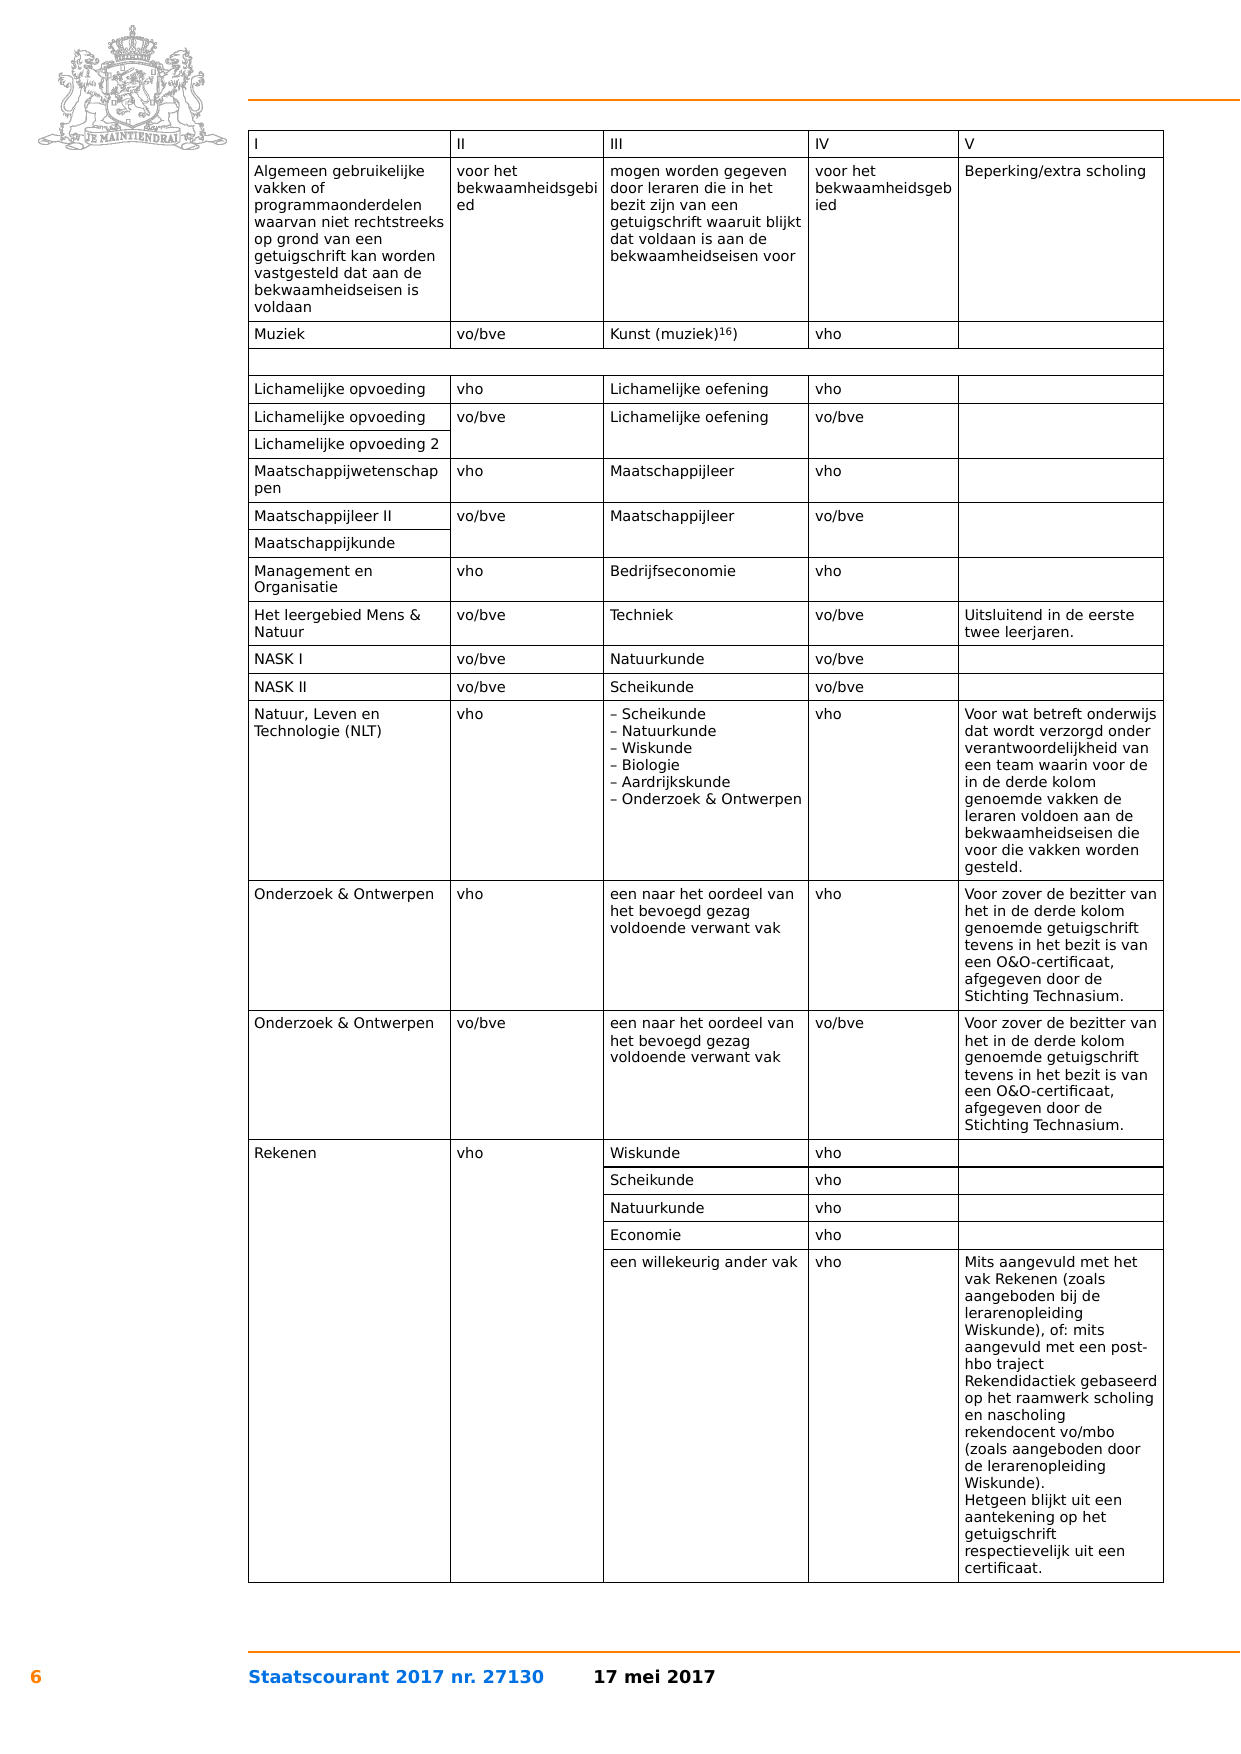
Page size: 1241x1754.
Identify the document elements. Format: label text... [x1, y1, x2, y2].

table_cell Lichamelijke opvoeding 2 [249, 431, 450, 457]
table_cell vho [809, 1222, 958, 1248]
table_cell [959, 558, 1163, 601]
table_cell vho [451, 881, 603, 1010]
table_cell Onderzoek & Ontwerpen [249, 1011, 450, 1139]
table_cell Rekenen [249, 1140, 450, 1582]
table_cell vo/bve [451, 503, 603, 557]
table_cell [959, 674, 1163, 700]
table_header III [604, 131, 808, 157]
table_cell vho [809, 1168, 958, 1194]
table_cell Natuurkunde [604, 1195, 808, 1221]
picture [38, 25, 227, 150]
table_cell vo/bve [809, 646, 958, 673]
table_cell Kunst (muziek)16) [604, 322, 808, 348]
table_cell vo/bve [809, 404, 958, 457]
table_cell Maatschappijwetenschappen [249, 459, 450, 502]
table_cell [959, 459, 1163, 502]
table_cell Techniek [604, 602, 808, 645]
table_cell Maatschappijkunde [249, 530, 450, 557]
table_cell voor het bekwaamheidsgebied [451, 158, 603, 321]
table_cell Het leergebied Mens & Natuur [249, 602, 450, 645]
table_cell vho [451, 459, 603, 502]
table_cell [959, 404, 1163, 457]
table_cell [959, 503, 1163, 557]
table_cell vo/bve [809, 602, 958, 645]
table_cell Uitsluitend in de eerste twee leerjaren. [959, 602, 1163, 645]
table_cell [959, 322, 1163, 348]
table_cell Muziek [249, 322, 450, 348]
table_cell vo/bve [809, 503, 958, 557]
table_cell Voor wat betreft onderwijs dat wordt verzorgd onder verantwoordelijkheid van een team waarin voor de in de derde kolom genoemde vakken de leraren voldoen aan de bekwaamheidseisen die voor die vakken worden gesteld. [959, 701, 1163, 880]
table_cell Bedrijfseconomie [604, 558, 808, 601]
table_cell NASK II [249, 674, 450, 700]
table_cell Maatschappijleer II [249, 503, 450, 529]
table_cell vho [809, 701, 958, 880]
table_cell Lichamelijke oefening [604, 404, 808, 457]
table_cell vho [809, 376, 958, 403]
table_header II [451, 131, 603, 157]
table_cell vo/bve [451, 674, 603, 700]
table_cell vo/bve [451, 404, 603, 457]
table_header I [249, 131, 450, 157]
table_cell Management en Organisatie [249, 558, 450, 601]
table_cell Natuurkunde [604, 646, 808, 673]
table_cell Lichamelijke oefening [604, 376, 808, 403]
table_cell Maatschappijleer [604, 459, 808, 502]
table_cell een willekeurig ander vak [604, 1250, 808, 1582]
table_cell vho [809, 558, 958, 601]
table_cell vo/bve [451, 602, 603, 645]
table_cell vho [451, 1140, 603, 1582]
table_cell [249, 349, 1163, 375]
table_cell [959, 1222, 1163, 1248]
table_cell vho [809, 1195, 958, 1221]
table_cell Voor zover de bezitter van het in de derde kolom genoemde getuigschrift tevens in het bezit is van een O&O-certificaat, afgegeven door de Stichting Technasium. [959, 881, 1163, 1010]
table_cell [959, 646, 1163, 673]
table_cell vo/bve [809, 674, 958, 700]
table_cell Voor zover de bezitter van het in de derde kolom genoemde getuigschrift tevens in het bezit is van een O&O-certificaat, afgegeven door de Stichting Technasium. [959, 1011, 1163, 1139]
table_header IV [809, 131, 958, 157]
table_cell vho [451, 558, 603, 601]
table_cell vo/bve [451, 1011, 603, 1139]
table_cell vho [809, 1140, 958, 1166]
table_header V [959, 131, 1163, 157]
table_cell vo/bve [809, 1011, 958, 1139]
table_cell mogen worden gegeven door leraren die in het bezit zijn van een getuigschrift waaruit blijkt dat voldaan is aan de bekwaamheidseisen voor [604, 158, 808, 321]
table_cell vho [809, 881, 958, 1010]
table_cell – Scheikunde – Natuurkunde – Wiskunde – Biologie – Aardrijkskunde – Onderzoek & Ontwerpen [604, 701, 808, 880]
table_cell Mits aangevuld met het vak Rekenen (zoals aangeboden bij de lerarenopleiding Wiskunde), of: mits aangevuld met een post-hbo traject Rekendidactiek gebaseerd op het raamwerk scholing en nascholing rekendocent vo/mbo (zoals aangeboden door de lerarenopleiding Wiskunde). Hetgeen blijkt uit een aantekening op het getuigschrift respectievelijk uit een certificaat. [959, 1250, 1163, 1582]
table_cell vho [451, 376, 603, 403]
table_cell [959, 1195, 1163, 1221]
table_cell vo/bve [451, 322, 603, 348]
table_cell Maatschappijleer [604, 503, 808, 557]
table_cell een naar het oordeel van het bevoegd gezag voldoende verwant vak [604, 1011, 808, 1139]
table_cell vho [809, 322, 958, 348]
table_cell Scheikunde [604, 674, 808, 700]
table_cell vho [809, 1250, 958, 1582]
table_cell Beperking/extra scholing [959, 158, 1163, 321]
table_cell Natuur, Leven en Technologie (NLT) [249, 701, 450, 880]
table_cell voor het bekwaamheidsgebied [809, 158, 958, 321]
table_cell [959, 376, 1163, 403]
table_cell Onderzoek & Ontwerpen [249, 881, 450, 1010]
table_cell Economie [604, 1222, 808, 1248]
table_cell [959, 1168, 1163, 1194]
table_cell vo/bve [451, 646, 603, 673]
table_cell [959, 1140, 1163, 1166]
table_cell Scheikunde [604, 1168, 808, 1194]
table_cell Lichamelijke opvoeding [249, 404, 450, 430]
table_cell Algemeen gebruikelijke vakken of programmaonderdelen waarvan niet rechtstreeks op grond van een getuigschrift kan worden vastgesteld dat aan de bekwaamheidseisen is voldaan [249, 158, 450, 321]
table_cell vho [809, 459, 958, 502]
table_cell vho [451, 701, 603, 880]
table_cell NASK I [249, 646, 450, 673]
table_cell Wiskunde [604, 1140, 808, 1166]
table_cell Lichamelijke opvoeding [249, 376, 450, 403]
table_cell een naar het oordeel van het bevoegd gezag voldoende verwant vak [604, 881, 808, 1010]
